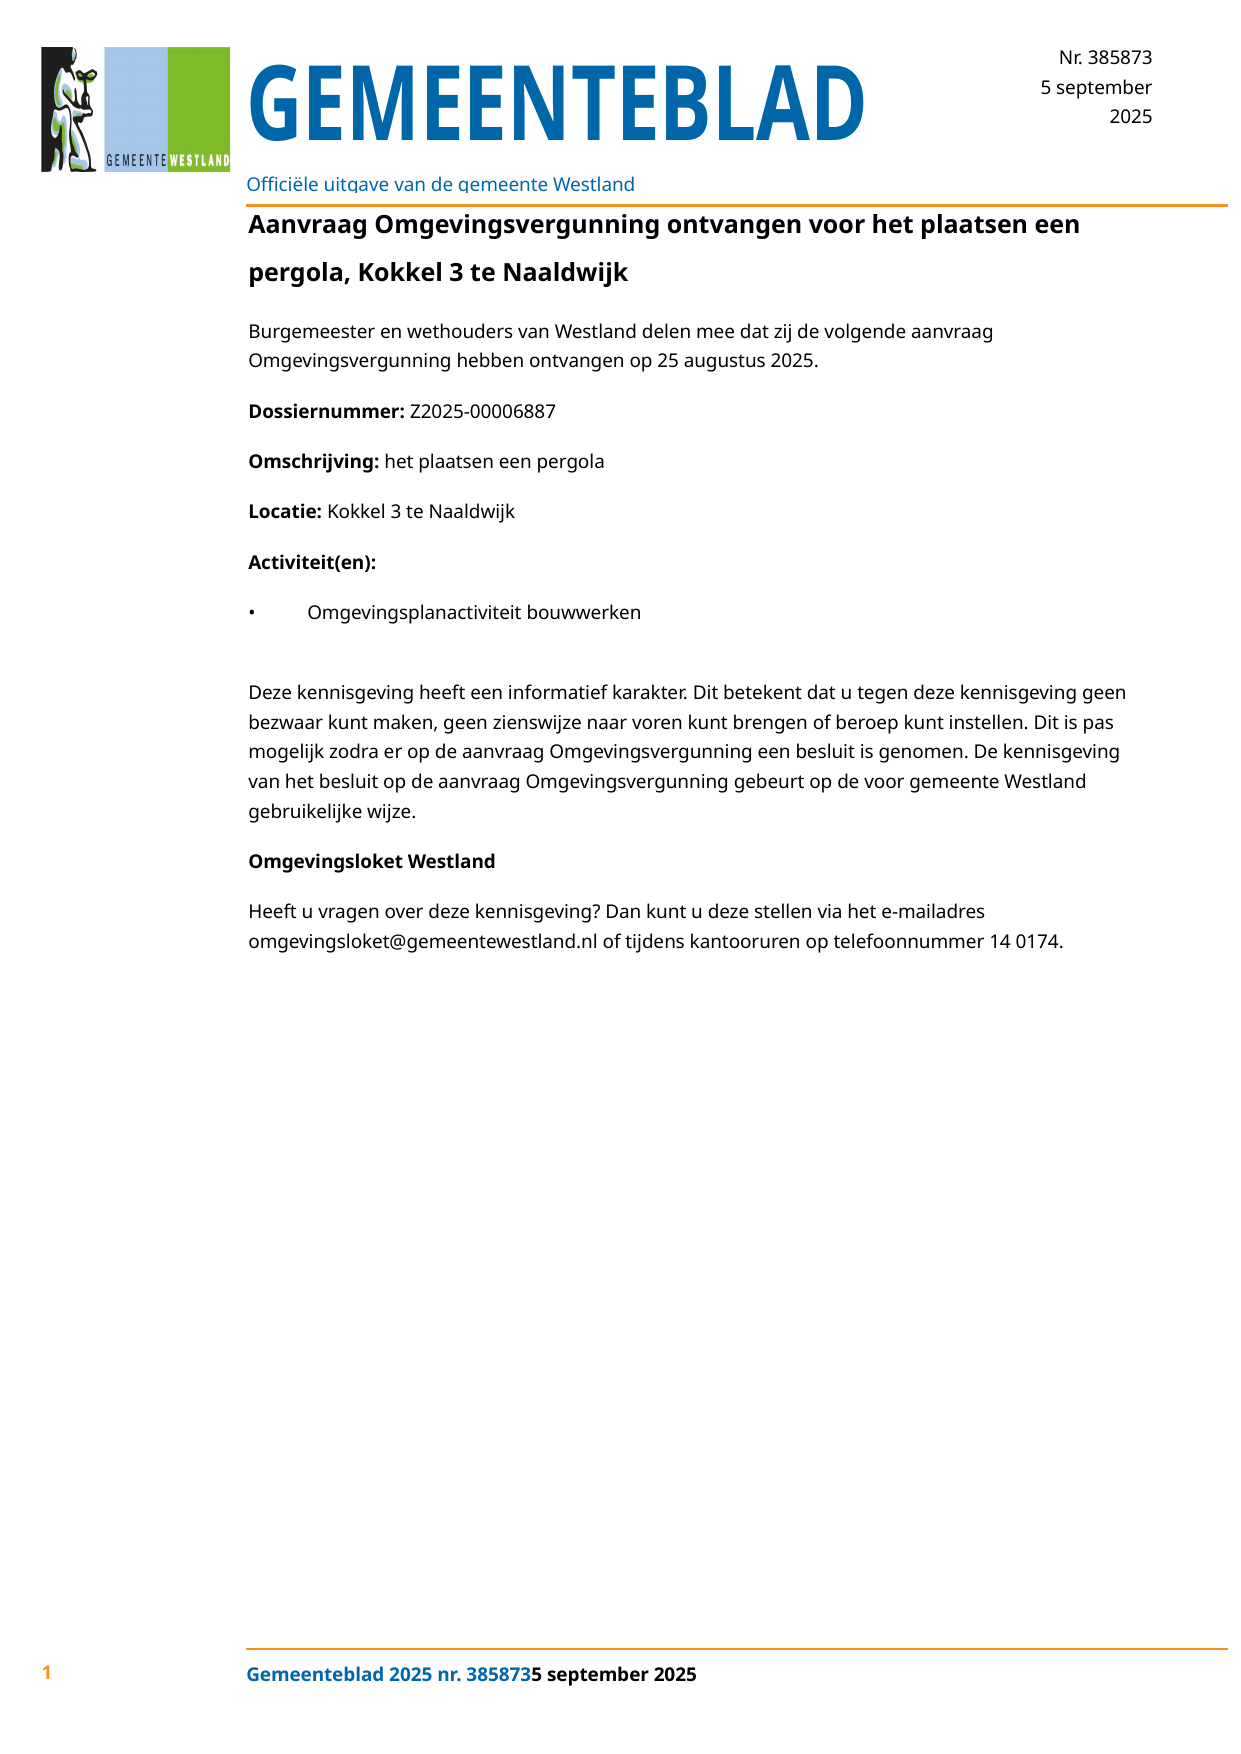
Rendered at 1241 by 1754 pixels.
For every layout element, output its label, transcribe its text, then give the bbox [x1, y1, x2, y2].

text Burgemeester en wethouders van Westland delen mee dat zij de volgende aanvraag Omgevingsvergunning hebben ontvangen op 25 augustus 2025. [248, 318, 1152, 373]
list Omgevingsplanactiviteit bouwwerken [248, 599, 1152, 625]
text Aanvraag Omgevingsvergunning ontvangen voor het plaatsen een pergola, Kokkel 3 te Naaldwijk [248, 207, 1152, 288]
text Dossiernummer: Z2025-00006887 [248, 398, 1152, 424]
text Deze kennisgeving heeft een informatief karakter. Dit betekent dat u tegen deze kennisgeving geen bezwaar kunt maken, geen zienswijze naar voren kunt brengen of beroep kunt instellen. Dit is pas mogelijk zodra er op de aanvraag Omgevingsvergunning een besluit is genomen. De kennisgeving van het besluit op de aanvraag Omgevingsvergunning gebeurt op de voor gemeente Westland gebruikelijke wijze. [248, 679, 1152, 824]
text Locatie: Kokkel 3 te Naaldwijk [248, 499, 1152, 524]
text Omgevingsloket Westland [248, 848, 1152, 874]
text Activiteit(en): [248, 549, 1152, 575]
text Heeft u vragen over deze kennisgeving? Dan kunt u deze stellen via het e-mailadres omgevingsloket@gemeentewestland.nl of tijdens kantooruren op telefoonnummer 14 0174. [248, 899, 1152, 954]
text Omschrijving: het plaatsen een pergola [248, 448, 1152, 474]
picture [41, 47, 231, 172]
